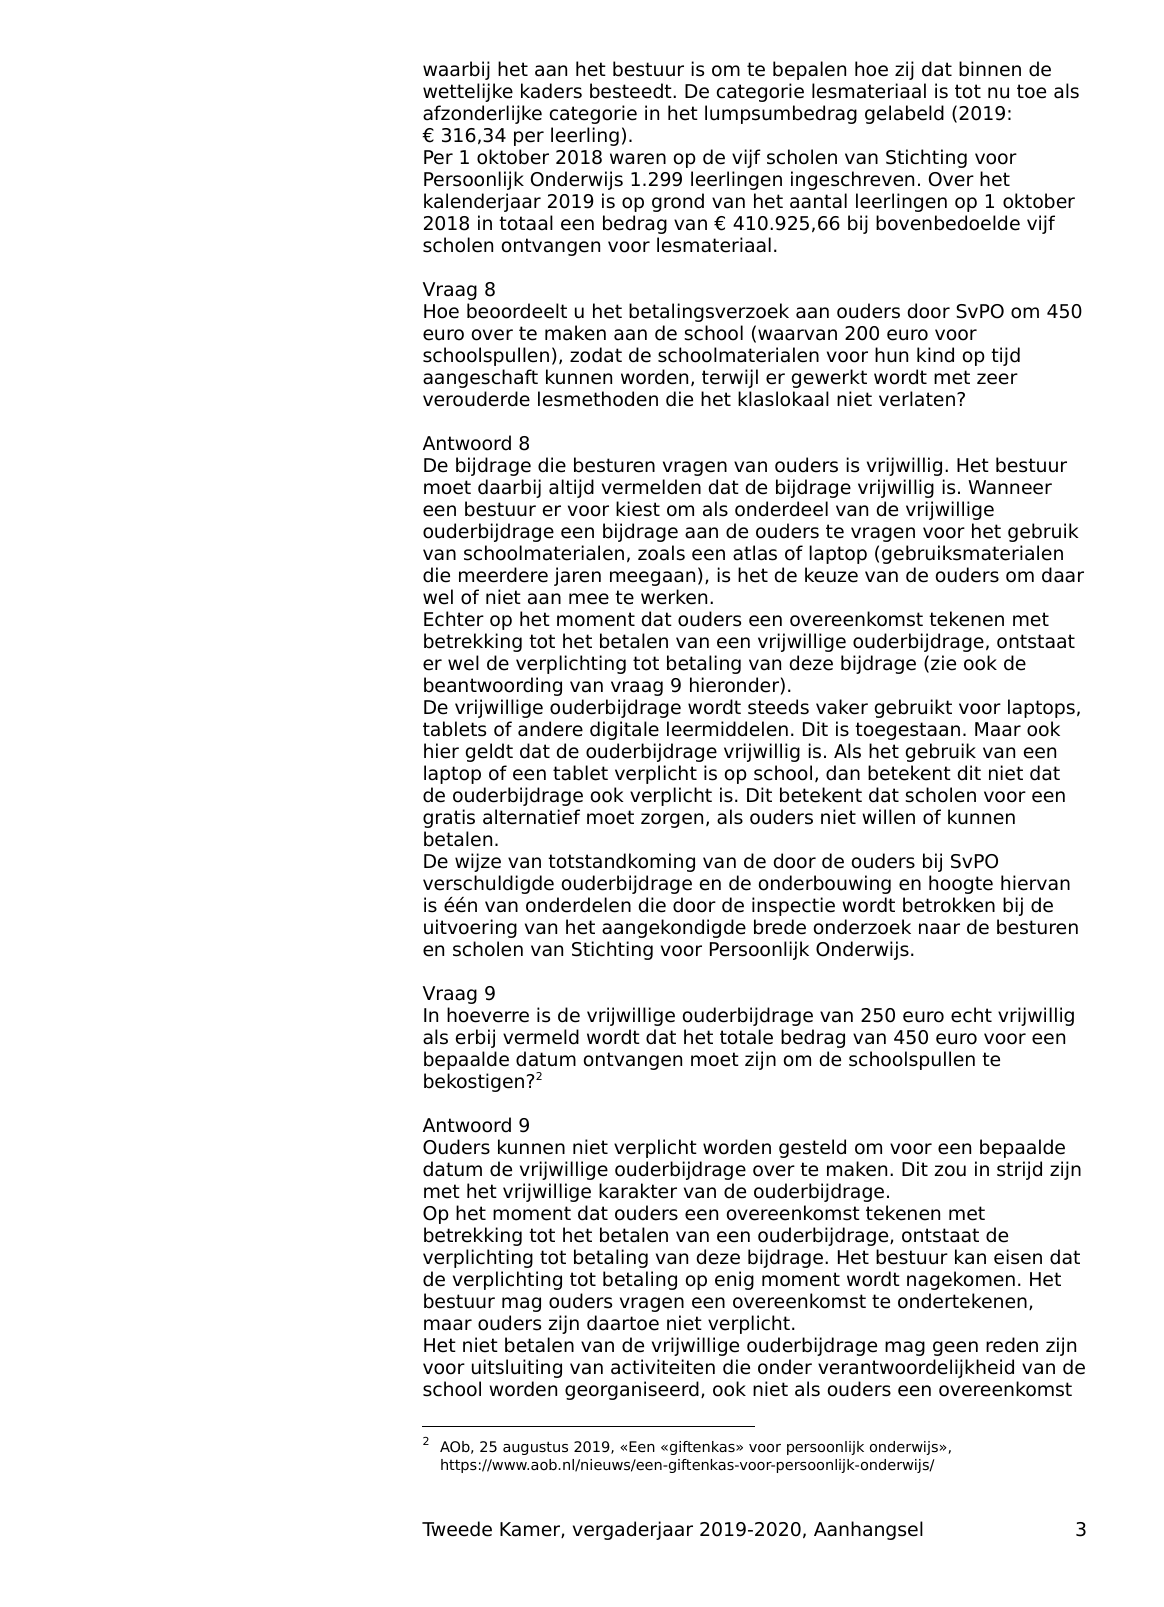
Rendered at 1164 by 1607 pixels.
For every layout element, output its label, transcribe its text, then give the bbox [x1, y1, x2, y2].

text Per 1 oktober 2018 waren op de vijf scholen van Stichting voor Persoonlijk Onderwijs 1.299 leerlingen ingeschreven. Over het kalenderjaar 2019 is op grond van het aantal leerlingen op 1 oktober 2018 in totaal een bedrag van € 410.925,66 bij bovenbedoelde vijf scholen ontvangen voor lesmateriaal. [422, 147, 1087, 257]
text De vrijwillige ouderbijdrage wordt steeds vaker gebruikt voor laptops, tablets of andere digitale leermiddelen. Dit is toegestaan. Maar ook hier geldt dat de ouderbijdrage vrijwillig is. Als het gebruik van een laptop of een tablet verplicht is op school, dan betekent dit niet dat de ouderbijdrage ook verplicht is. Dit betekent dat scholen voor een gratis alternatief moet zorgen, als ouders niet willen of kunnen betalen. [422, 697, 1087, 851]
text In hoeverre is de vrijwillige ouderbijdrage van 250 euro echt vrijwillig als erbij vermeld wordt dat het totale bedrag van 450 euro voor een bepaalde datum ontvangen moet zijn om de schoolspullen te bekostigen? [422, 1005, 1087, 1093]
text Vraag 9 [422, 983, 1087, 1005]
text Hoe beoordeelt u het betalingsverzoek aan ouders door SvPO om 450 euro over te maken aan de school (waarvan 200 euro voor schoolspullen), zodat de schoolmaterialen voor hun kind op tijd aangeschaft kunnen worden, terwijl er gewerkt wordt met zeer verouderde lesmethoden die het klaslokaal niet verlaten? [422, 301, 1087, 411]
text De bijdrage die besturen vragen van ouders is vrijwillig. Het bestuur moet daarbij altijd vermelden dat de bijdrage vrijwillig is. Wanneer een bestuur er voor kiest om als onderdeel van de vrijwillige ouderbijdrage een bijdrage aan de ouders te vragen voor het gebruik van schoolmaterialen, zoals een atlas of laptop (gebruiksmaterialen die meerdere jaren meegaan), is het de keuze van de ouders om daar wel of niet aan mee te werken. [422, 455, 1087, 609]
text Ouders kunnen niet verplicht worden gesteld om voor een bepaalde datum de vrijwillige ouderbijdrage over te maken. Dit zou in strijd zijn met het vrijwillige karakter van de ouderbijdrage. [422, 1137, 1087, 1203]
text Vraag 8 [422, 279, 1087, 301]
text AOb, 25 augustus 2019, «Een «giftenkas» voor persoonlijk onderwijs», https://www.aob.nl/nieuws/een-giftenkas-voor-persoonlijk-onderwijs/ [422, 1435, 1087, 1474]
text waarbij het aan het bestuur is om te bepalen hoe zij dat binnen de wettelijke kaders besteedt. De categorie lesmateriaal is tot nu toe als afzonderlijke categorie in het lumpsumbedrag gelabeld (2019: € 316,34 per leerling). [422, 59, 1087, 147]
text Op het moment dat ouders een overeenkomst tekenen met betrekking tot het betalen van een ouderbijdrage, ontstaat de verplichting tot betaling van deze bijdrage. Het bestuur kan eisen dat de verplichting tot betaling op enig moment wordt nagekomen. Het bestuur mag ouders vragen een overeenkomst te ondertekenen, maar ouders zijn daartoe niet verplicht. [422, 1203, 1087, 1335]
text Echter op het moment dat ouders een overeenkomst tekenen met betrekking tot het betalen van een vrijwillige ouderbijdrage, ontstaat er wel de verplichting tot betaling van deze bijdrage (zie ook de beantwoording van vraag 9 hieronder). [422, 609, 1087, 697]
text Het niet betalen van de vrijwillige ouderbijdrage mag geen reden zijn voor uitsluiting van activiteiten die onder verantwoordelijkheid van de school worden georganiseerd, ook niet als ouders een overeenkomst [422, 1335, 1087, 1401]
text Antwoord 9 [422, 1115, 1087, 1137]
text De wijze van totstandkoming van de door de ouders bij SvPO verschuldigde ouderbijdrage en de onderbouwing en hoogte hiervan is één van onderdelen die door de inspectie wordt betrokken bij de uitvoering van het aangekondigde brede onderzoek naar de besturen en scholen van Stichting voor Persoonlijk Onderwijs. [422, 851, 1087, 961]
text Antwoord 8 [422, 433, 1087, 455]
